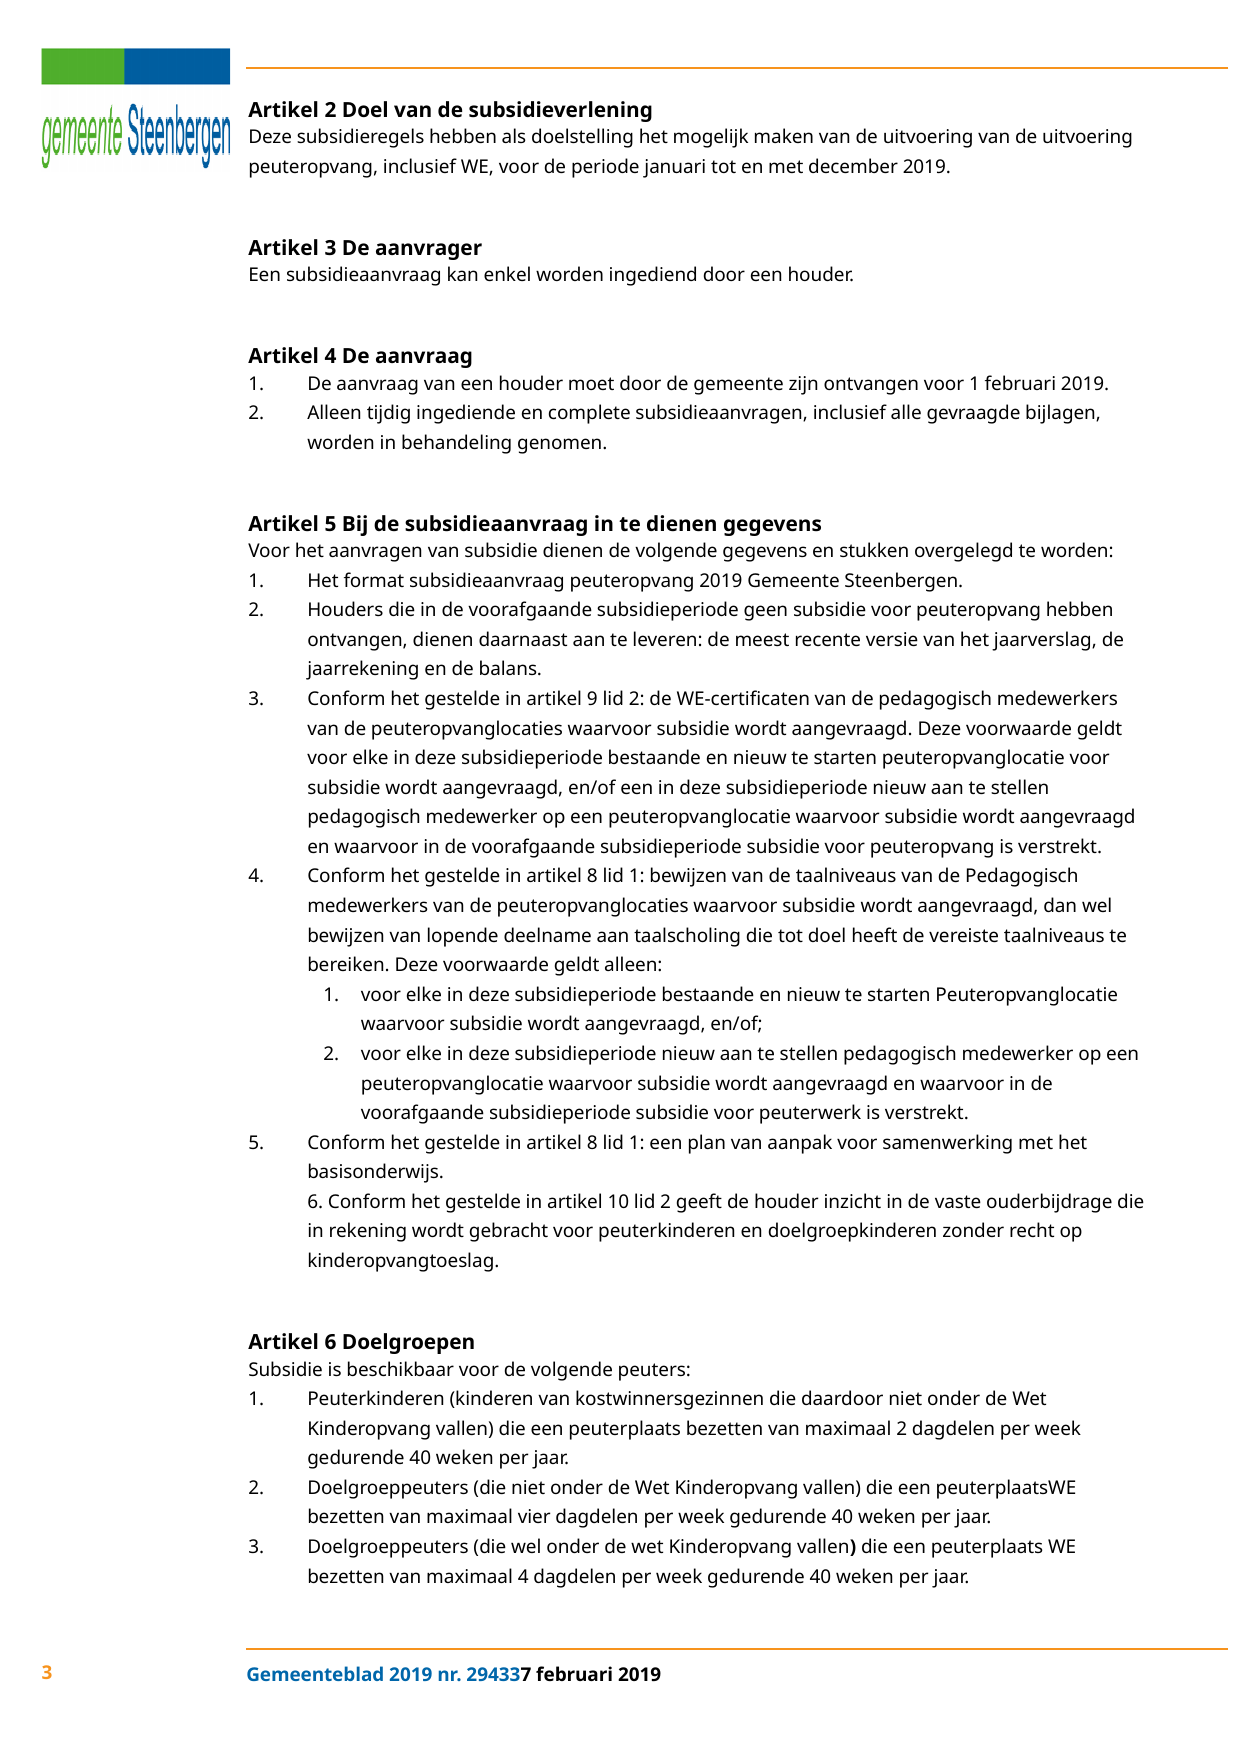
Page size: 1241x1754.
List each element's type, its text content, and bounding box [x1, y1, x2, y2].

text Deze subsidieregels hebben als doelstelling het mogelijk maken van de uitvoering van de uitvoering peuteropvang, inclusief WE, voor de periode januari tot en met december 2019. [248, 123, 1152, 178]
list Doelgroeppeuters (die niet onder de Wet Kinderopvang vallen) die een peuterplaatsWE bezetten van maximaal vier dagdelen per week gedurende 40 weken per jaar. [248, 1474, 1152, 1529]
text Subsidie is beschikbaar voor de volgende peuters: [248, 1356, 1152, 1381]
list Het format subsidieaanvraag peuteropvang 2019 Gemeente Steenbergen. [248, 567, 1152, 593]
list 6. Conform het gestelde in artikel 10 lid 2 geeft de houder inzicht in de vaste ouderbijdrage die in rekening wordt gebracht voor peuterkinderen en doelgroepkinderen zonder recht op kinderopvangtoeslag. [248, 1188, 1152, 1273]
text Voor het aanvragen van subsidie dienen de volgende gegevens en stukken overgelegd te worden: [248, 537, 1152, 563]
text Artikel 6 Doelgroepen [248, 1327, 1152, 1356]
text Artikel 3 De aanvrager [248, 233, 1152, 261]
list voor elke in deze subsidieperiode nieuw aan te stellen pedagogisch medewerker op een peuteropvanglocatie waarvoor subsidie wordt aangevraagd en waarvoor in de voorafgaande subsidieperiode subsidie voor peuterwerk is verstrekt. [323, 1040, 1152, 1125]
text Artikel 5 Bij de subsidieaanvraag in te dienen gegevens [248, 509, 1152, 537]
list voor elke in deze subsidieperiode bestaande en nieuw te starten Peuteropvanglocatie waarvoor subsidie wordt aangevraagd, en/of; [323, 981, 1152, 1036]
list Conform het gestelde in artikel 8 lid 1: een plan van aanpak voor samenwerking met het basisonderwijs. [248, 1129, 1152, 1184]
list Alleen tijdig ingediende en complete subsidieaanvragen, inclusief alle gevraagde bijlagen, worden in behandeling genomen. [248, 399, 1152, 454]
list Conform het gestelde in artikel 8 lid 1: bewijzen van de taalniveaus van de Pedagogisch medewerkers van de peuteropvanglocaties waarvoor subsidie wordt aangevraagd, dan wel bewijzen van lopende deelname aan taalscholing die tot doel heeft de vereiste taalniveaus te bereiken. Deze voorwaarde geldt alleen: [248, 863, 1152, 977]
list Doelgroeppeuters (die wel onder de wet Kinderopvang vallen) die een peuterplaats WE bezetten van maximaal 4 dagdelen per week gedurende 40 weken per jaar. [248, 1533, 1152, 1588]
text Een subsidieaanvraag kan enkel worden ingediend door een houder. [248, 261, 1152, 287]
text Artikel 4 De aanvraag [248, 341, 1152, 370]
list Houders die in de voorafgaande subsidieperiode geen subsidie voor peuteropvang hebben ontvangen, dienen daarnaast aan te leveren: de meest recente versie van het jaarverslag, de jaarrekening en de balans. [248, 596, 1152, 681]
text Artikel 2 Doel van de subsidieverlening [248, 95, 1152, 123]
list Peuterkinderen (kinderen van kostwinnersgezinnen die daardoor niet onder de Wet Kinderopvang vallen) die een peuterplaats bezetten van maximaal 2 dagdelen per week gedurende 40 weken per jaar. [248, 1385, 1152, 1470]
picture [41, 47, 231, 172]
list De aanvraag van een houder moet door de gemeente zijn ontvangen voor 1 februari 2019. [248, 370, 1152, 395]
list Conform het gestelde in artikel 9 lid 2: de WE-certificaten van de pedagogisch medewerkers van de peuteropvanglocaties waarvoor subsidie wordt aangevraagd. Deze voorwaarde geldt voor elke in deze subsidieperiode bestaande en nieuw te starten peuteropvanglocatie voor subsidie wordt aangevraagd, en/of een in deze subsidieperiode nieuw aan te stellen pedagogisch medewerker op een peuteropvanglocatie waarvoor subsidie wordt aangevraagd en waarvoor in de voorafgaande subsidieperiode subsidie voor peuteropvang is verstrekt. [248, 685, 1152, 859]
